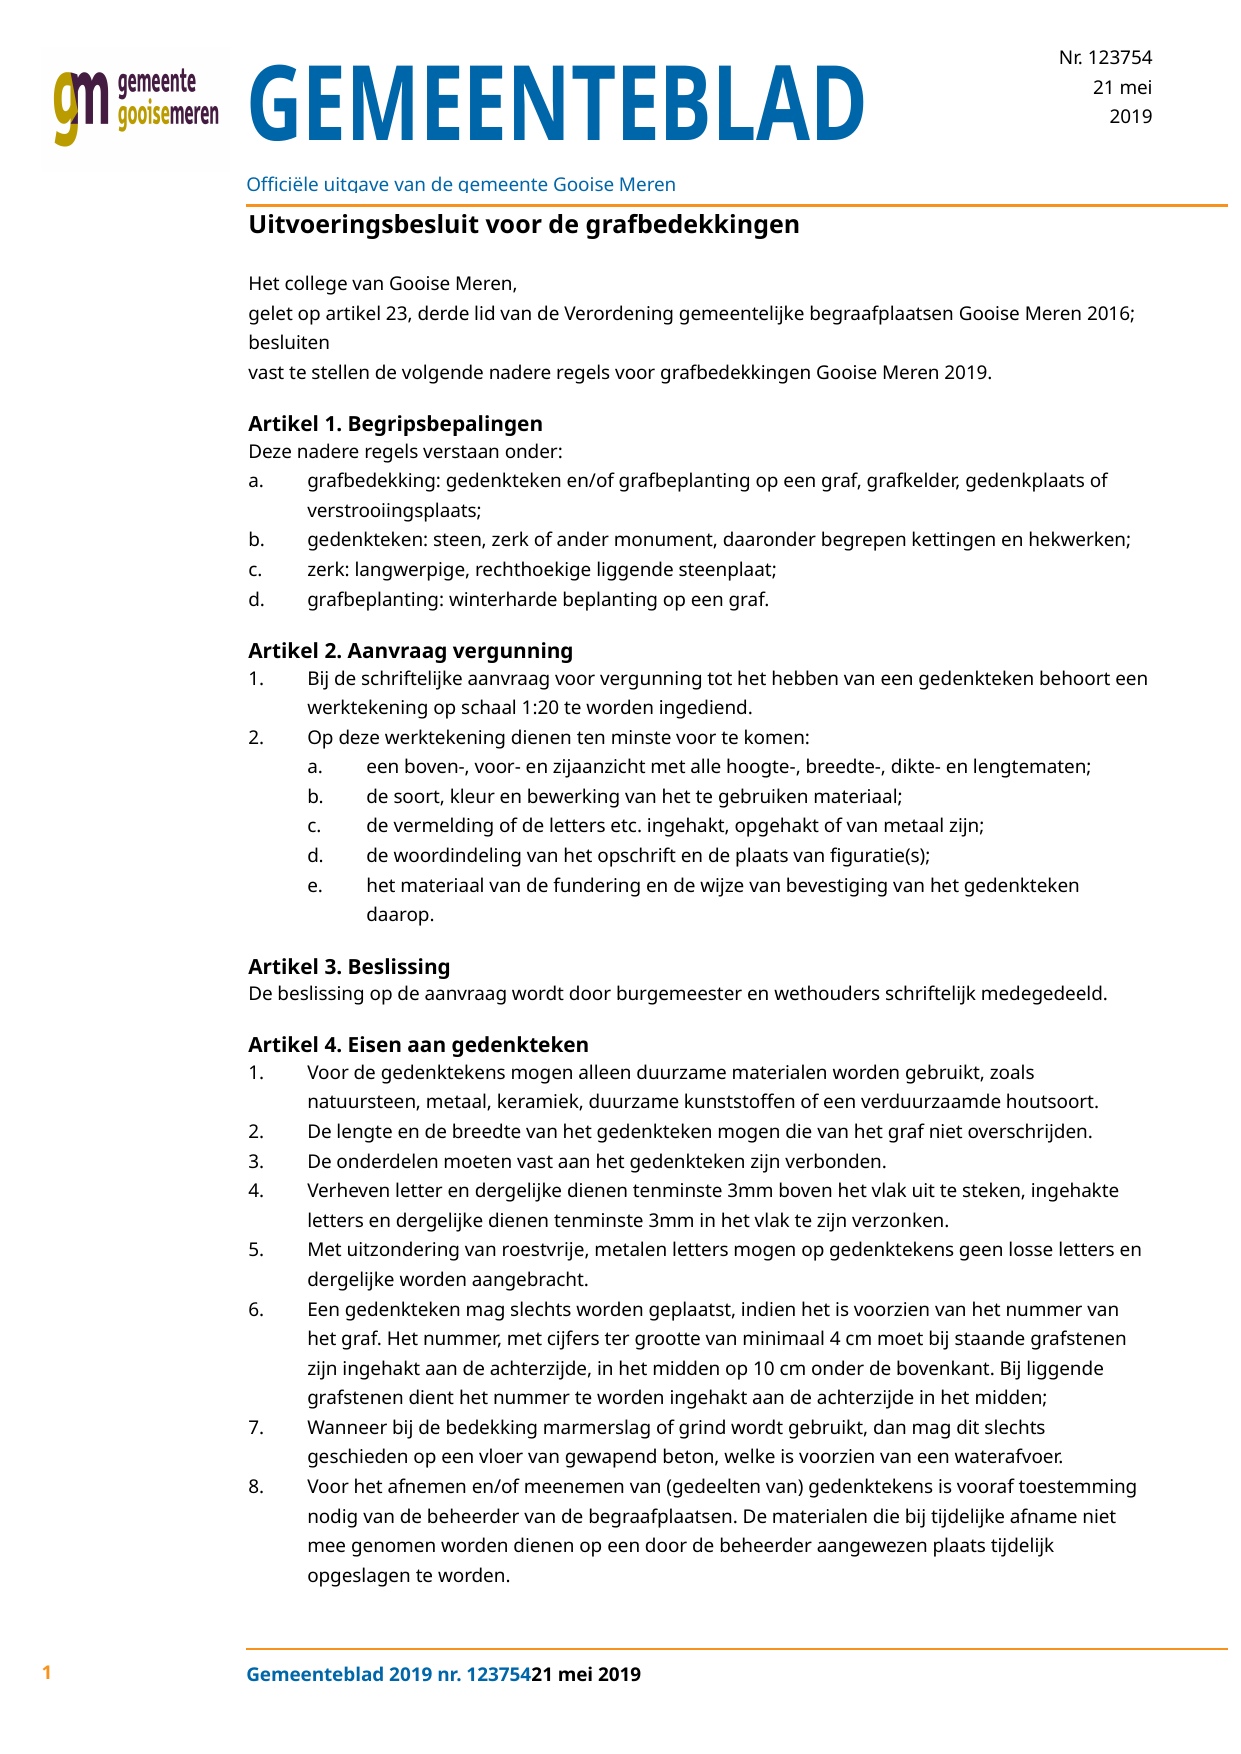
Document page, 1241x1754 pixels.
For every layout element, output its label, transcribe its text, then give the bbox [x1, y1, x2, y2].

list de woordindeling van het opschrift en de plaats van figuratie(s); [307, 842, 1152, 868]
list een boven-, voor- en zijaanzicht met alle hoogte-, breedte-, dikte- en lengtematen; [307, 753, 1152, 779]
list de vermelding of de letters etc. ingehakt, opgehakt of van metaal zijn; [307, 813, 1152, 838]
list Wanneer bij de bedekking marmerslag of grind wordt gebruikt, dan mag dit slechts geschieden op een vloer van gewapend beton, welke is voorzien van een waterafvoer. [248, 1414, 1152, 1469]
list Voor het afnemen en/of meenemen van (gedeelten van) gedenktekens is vooraf toestemming nodig van de beheerder van de begraafplaatsen. De materialen die bij tijdelijke afname niet mee genomen worden dienen op een door de beheerder aangewezen plaats tijdelijk opgeslagen te worden. [248, 1473, 1152, 1588]
text Artikel 1. Begripsbepalingen [248, 409, 1152, 438]
list Voor de gedenktekens mogen alleen duurzame materialen worden gebruikt, zoals natuursteen, metaal, keramiek, duurzame kunststoffen of een verduurzaamde houtsoort. [248, 1059, 1152, 1114]
text De beslissing op de aanvraag wordt door burgemeester en wethouders schriftelijk medegedeeld. [248, 980, 1152, 1006]
list zerk: langwerpige, rechthoekige liggende steenplaat; [248, 556, 1152, 582]
list Een gedenkteken mag slechts worden geplaatst, indien het is voorzien van het nummer van het graf. Het nummer, met cijfers ter grootte van minimaal 4 cm moet bij staande grafstenen zijn ingehakt aan de achterzijde, in het midden op 10 cm onder de bovenkant. Bij liggende grafstenen dient het nummer te worden ingehakt aan de achterzijde in het midden; [248, 1296, 1152, 1410]
text Deze nadere regels verstaan onder: [248, 438, 1152, 464]
list grafbedekking: gedenkteken en/of grafbeplanting op een graf, grafkelder, gedenkplaats of verstrooiingsplaats; [248, 467, 1152, 523]
list De onderdelen moeten vast aan het gedenkteken zijn verbonden. [248, 1148, 1152, 1173]
picture [41, 47, 231, 172]
text gelet op artikel 23, derde lid van de Verordening gemeentelijke begraafplaatsen Gooise Meren 2016; [248, 300, 1152, 326]
list gedenkteken: steen, zerk of ander monument, daaronder begrepen kettingen en hekwerken; [248, 527, 1152, 552]
text vast te stellen de volgende nadere regels voor grafbedekkingen Gooise Meren 2019. [248, 359, 1152, 385]
list Op deze werktekening dienen ten minste voor te komen: [248, 724, 1152, 749]
text Uitvoeringsbesluit voor de grafbedekkingen [248, 207, 1152, 241]
list Bij de schriftelijke aanvraag voor vergunning tot het hebben van een gedenkteken behoort een werktekening op schaal 1:20 te worden ingediend. [248, 665, 1152, 720]
list De lengte en de breedte van het gedenkteken mogen die van het graf niet overschrijden. [248, 1118, 1152, 1144]
list het materiaal van de fundering en de wijze van bevestiging van het gedenkteken daarop. [307, 872, 1152, 927]
list Met uitzondering van roestvrije, metalen letters mogen op gedenktekens geen losse letters en dergelijke worden aangebracht. [248, 1237, 1152, 1292]
text Het college van Gooise Meren, [248, 270, 1152, 296]
text besluiten [248, 329, 1152, 355]
list grafbeplanting: winterharde beplanting op een graf. [248, 586, 1152, 612]
text Artikel 3. Beslissing [248, 952, 1152, 980]
list de soort, kleur en bewerking van het te gebruiken materiaal; [307, 783, 1152, 809]
list Verheven letter en dergelijke dienen tenminste 3mm boven het vlak uit te steken, ingehakte letters en dergelijke dienen tenminste 3mm in het vlak te zijn verzonken. [248, 1177, 1152, 1233]
text Artikel 2. Aanvraag vergunning [248, 636, 1152, 665]
text Artikel 4. Eisen aan gedenkteken [248, 1031, 1152, 1059]
